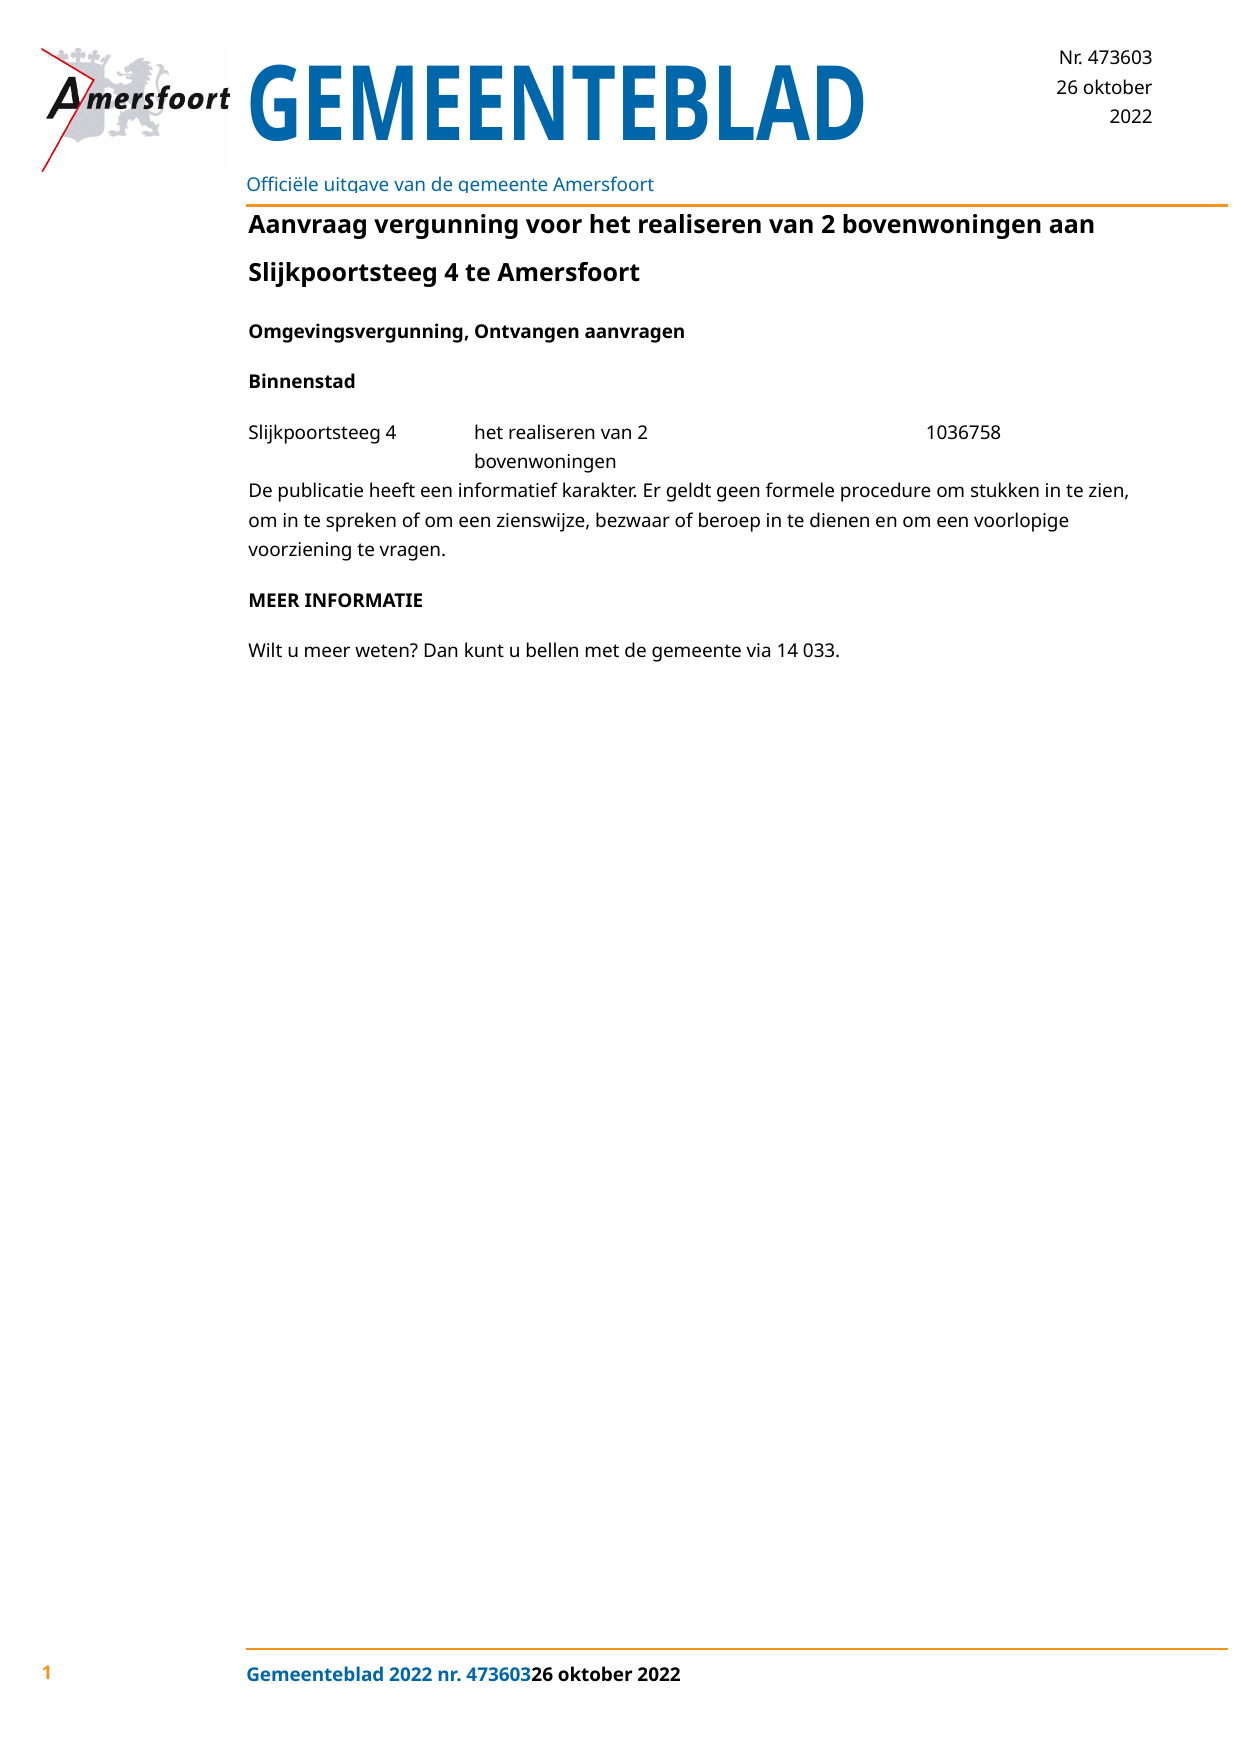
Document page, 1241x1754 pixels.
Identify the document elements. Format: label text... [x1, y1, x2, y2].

picture [41, 47, 231, 172]
table_header het realiseren van 2 bovenwoningen [474, 419, 700, 474]
table_header 1036758 [926, 419, 1152, 474]
text Aanvraag vergunning voor het realiseren van 2 bovenwoningen aan Slijkpoortsteeg 4 te Amersfoort [248, 207, 1152, 288]
text Omgevingsvergunning, Ontvangen aanvragen [248, 318, 1152, 344]
table_header Slijkpoortsteeg 4 [248, 419, 474, 474]
table_header [700, 419, 926, 474]
text MEER INFORMATIE [248, 587, 1152, 613]
text Binnenstad [248, 368, 1152, 394]
text De publicatie heeft een informatief karakter. Er geldt geen formele procedure om stukken in te zien, om in te spreken of om een zienswijze, bezwaar of beroep in te dienen en om een voorlopige voorziening te vragen. [248, 477, 1152, 562]
text Wilt u meer weten? Dan kunt u bellen met de gemeente via 14 033. [248, 637, 1152, 663]
